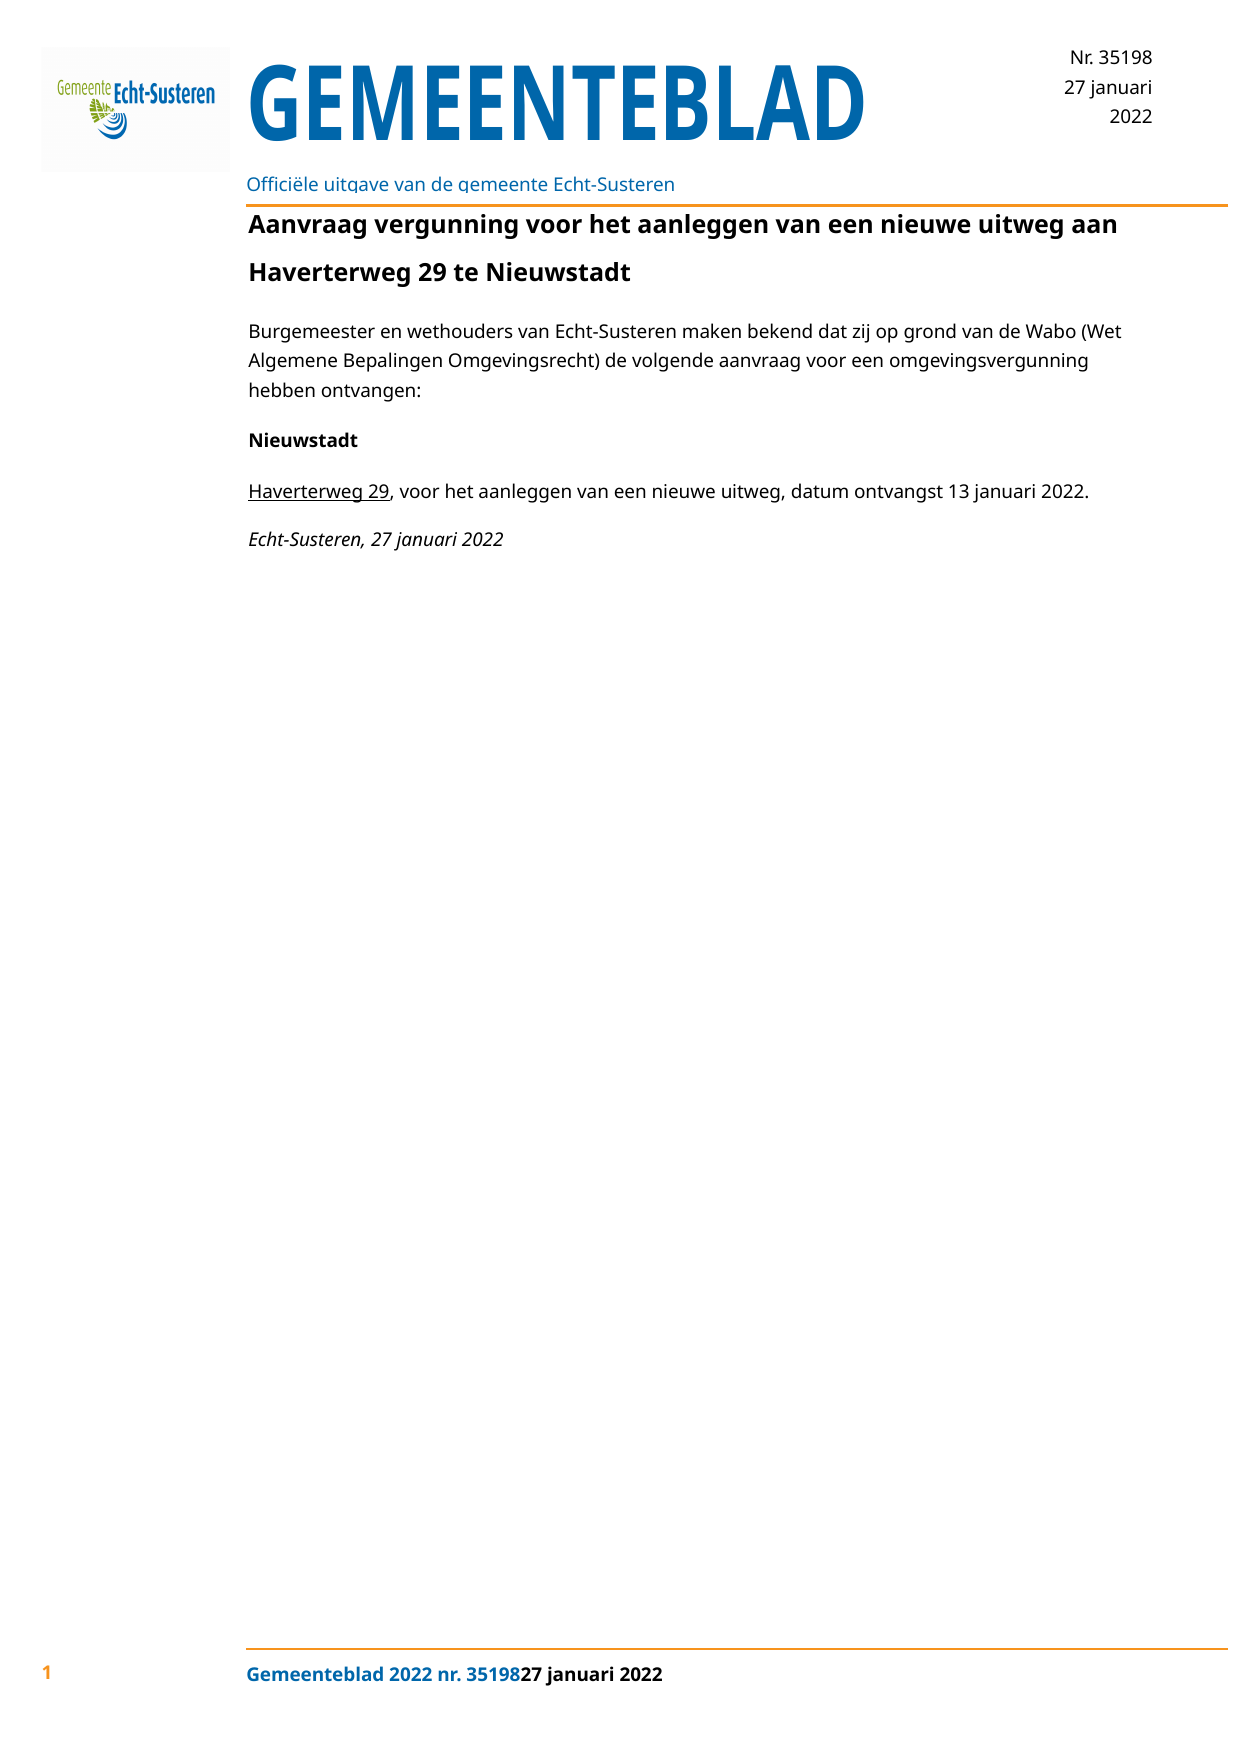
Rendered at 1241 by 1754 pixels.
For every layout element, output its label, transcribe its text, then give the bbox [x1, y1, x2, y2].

text Aanvraag vergunning voor het aanleggen van een nieuwe uitweg aan Haverterweg 29 te Nieuwstadt [248, 207, 1152, 288]
text Haverterweg 29, voor het aanleggen van een nieuwe uitweg, datum ontvangst 13 januari 2022. [248, 478, 1152, 504]
text Nieuwstadt [248, 427, 1152, 453]
text Burgemeester en wethouders van Echt-Susteren maken bekend dat zij op grond van de Wabo (Wet Algemene Bepalingen Omgevingsrecht) de volgende aanvraag voor een omgevingsvergunning hebben ontvangen: [248, 318, 1152, 403]
picture [41, 47, 231, 172]
text Echt-Susteren, 27 januari 2022 [248, 526, 1152, 551]
